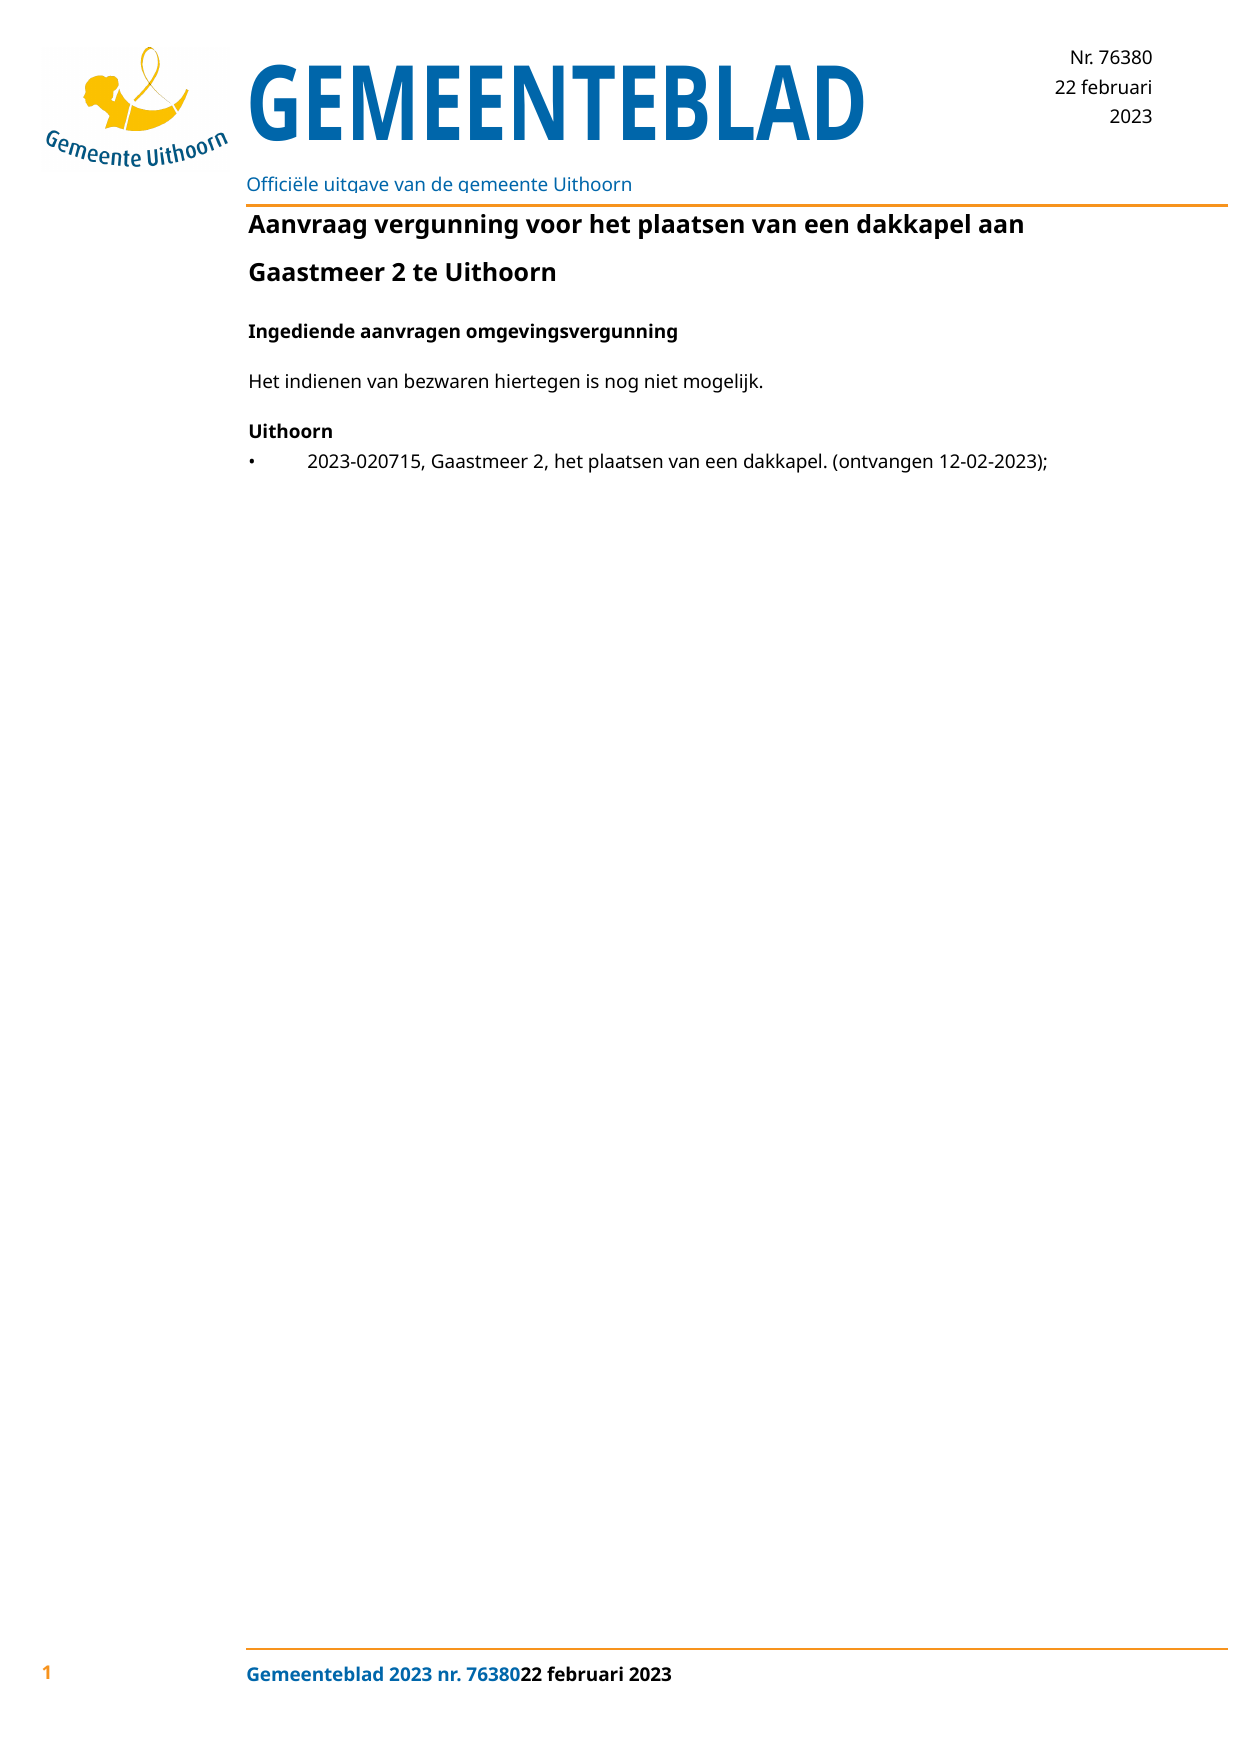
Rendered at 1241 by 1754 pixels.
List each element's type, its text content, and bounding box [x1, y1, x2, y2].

text Het indienen van bezwaren hiertegen is nog niet mogelijk. [248, 368, 1152, 394]
text Ingediende aanvragen omgevingsvergunning [248, 318, 1152, 344]
text Aanvraag vergunning voor het plaatsen van een dakkapel aan Gaastmeer 2 te Uithoorn [248, 207, 1152, 288]
list 2023-020715, Gaastmeer 2, het plaatsen van een dakkapel. (ontvangen 12-02-2023); [248, 448, 1152, 474]
picture [41, 47, 231, 172]
text Uithoorn [248, 419, 1152, 444]
